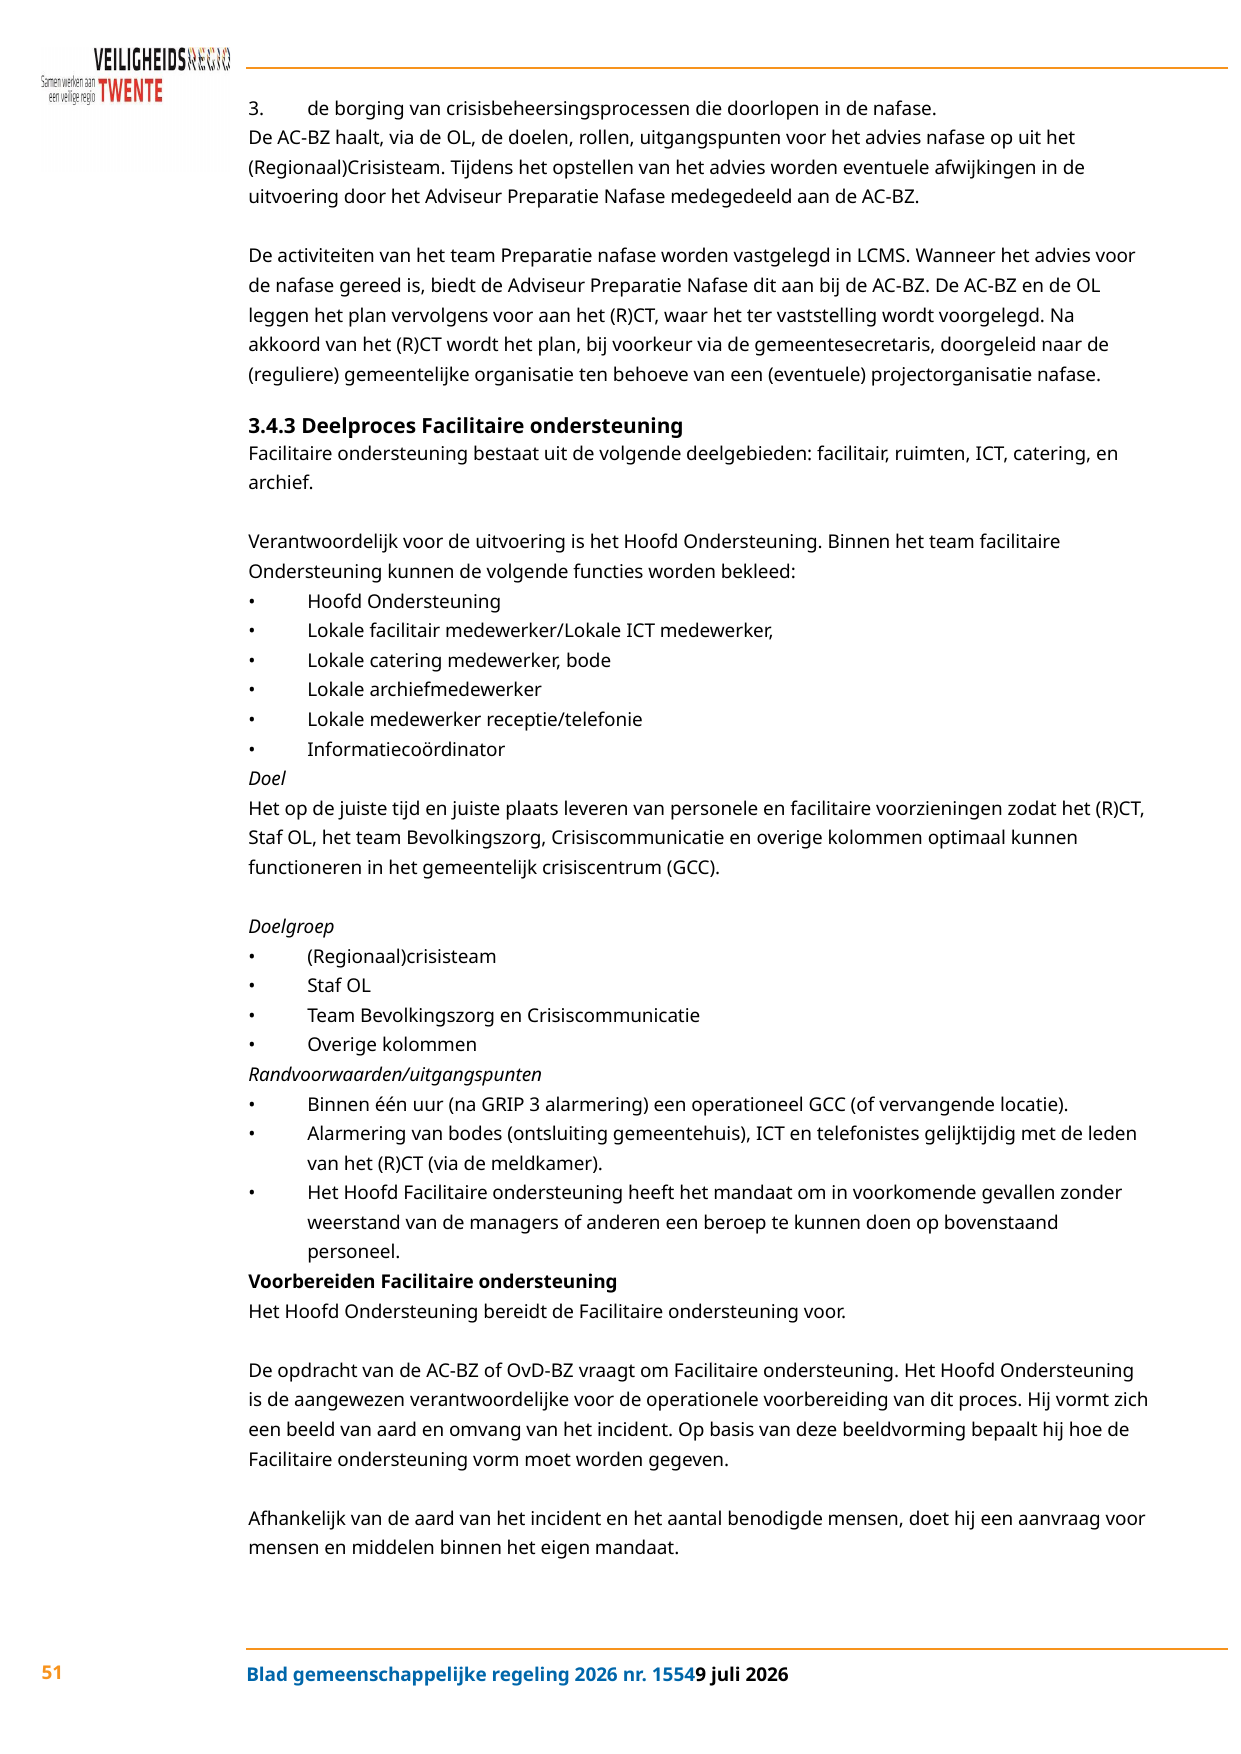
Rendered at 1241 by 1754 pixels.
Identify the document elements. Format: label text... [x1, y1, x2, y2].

picture [41, 47, 231, 172]
list Lokale medewerker receptie/telefonie [248, 706, 1152, 732]
list Informatiecoördinator [248, 736, 1152, 761]
list Alarmering van bodes (ontsluiting gemeentehuis), ICT en telefonistes gelijktijdig met de leden van het (R)CT (via de meldkamer). [248, 1120, 1152, 1176]
list Lokale catering medewerker, bode [248, 647, 1152, 673]
list Binnen één uur (na GRIP 3 alarmering) een operationeel GCC (of vervangende locatie). [248, 1091, 1152, 1116]
list Lokale facilitair medewerker/Lokale ICT medewerker, [248, 617, 1152, 643]
list Lokale archiefmedewerker [248, 677, 1152, 702]
text De opdracht van de AC-BZ of OvD-BZ vraagt om Facilitaire ondersteuning. Het Hoofd Ondersteuning is de aangewezen verantwoordelijke voor de operationele voorbereiding van dit proces. Hij vormt zich een beeld van aard en omvang van het incident. Op basis van deze beeldvorming bepaalt hij hoe de Facilitaire ondersteuning vorm moet worden gegeven. [248, 1357, 1152, 1471]
list Staf OL [248, 972, 1152, 998]
text Voorbereiden Facilitaire ondersteuning [248, 1268, 1152, 1294]
text De AC-BZ haalt, via de OL, de doelen, rollen, uitgangspunten voor het advies nafase op uit het (Regionaal)Crisisteam. Tijdens het opstellen van het advies worden eventuele afwijkingen in de uitvoering door het Adviseur Preparatie Nafase medegedeeld aan de AC-BZ. [248, 124, 1152, 209]
text Afhankelijk van de aard van het incident en het aantal benodigde mensen, doet hij een aanvraag voor mensen en middelen binnen het eigen mandaat. [248, 1505, 1152, 1560]
list de borging van crisisbeheersingsprocessen die doorlopen in de nafase. [248, 95, 1152, 121]
list Het Hoofd Facilitaire ondersteuning heeft het mandaat om in voorkomende gevallen zonder weerstand van de managers of anderen een beroep te kunnen doen op bovenstaand personeel. [248, 1179, 1152, 1264]
text Facilitaire ondersteuning bestaat uit de volgende deelgebieden: facilitair, ruimten, ICT, catering, en archief. [248, 440, 1152, 495]
text 3.4.3 Deelproces Facilitaire ondersteuning [248, 411, 1152, 440]
text Verantwoordelijk voor de uitvoering is het Hoofd Ondersteuning. Binnen het team facilitaire Ondersteuning kunnen de volgende functies worden bekleed: [248, 529, 1152, 584]
text Het op de juiste tijd en juiste plaats leveren van personele en facilitaire voorzieningen zodat het (R)CT, Staf OL, het team Bevolkingszorg, Crisiscommunicatie en overige kolommen optimaal kunnen functioneren in het gemeentelijk crisiscentrum (GCC). [248, 795, 1152, 880]
text Het Hoofd Ondersteuning bereidt de Facilitaire ondersteuning voor. [248, 1298, 1152, 1323]
text Randvoorwaarden/uitgangspunten [248, 1061, 1152, 1087]
text Doel [248, 765, 1152, 791]
list Team Bevolkingszorg en Crisiscommunicatie [248, 1002, 1152, 1028]
text Doelgroep [248, 913, 1152, 939]
list Hoofd Ondersteuning [248, 588, 1152, 613]
text De activiteiten van het team Preparatie nafase worden vastgelegd in LCMS. Wanneer het advies voor de nafase gereed is, biedt de Adviseur Preparatie Nafase dit aan bij de AC-BZ. De AC-BZ en de OL leggen het plan vervolgens voor aan het (R)CT, waar het ter vaststelling wordt voorgelegd. Na akkoord van het (R)CT wordt het plan, bij voorkeur via de gemeentesecretaris, doorgeleid naar de (reguliere) gemeentelijke organisatie ten behoeve van een (eventuele) projectorganisatie nafase. [248, 243, 1152, 387]
list (Regionaal)crisisteam [248, 943, 1152, 968]
list Overige kolommen [248, 1032, 1152, 1057]
